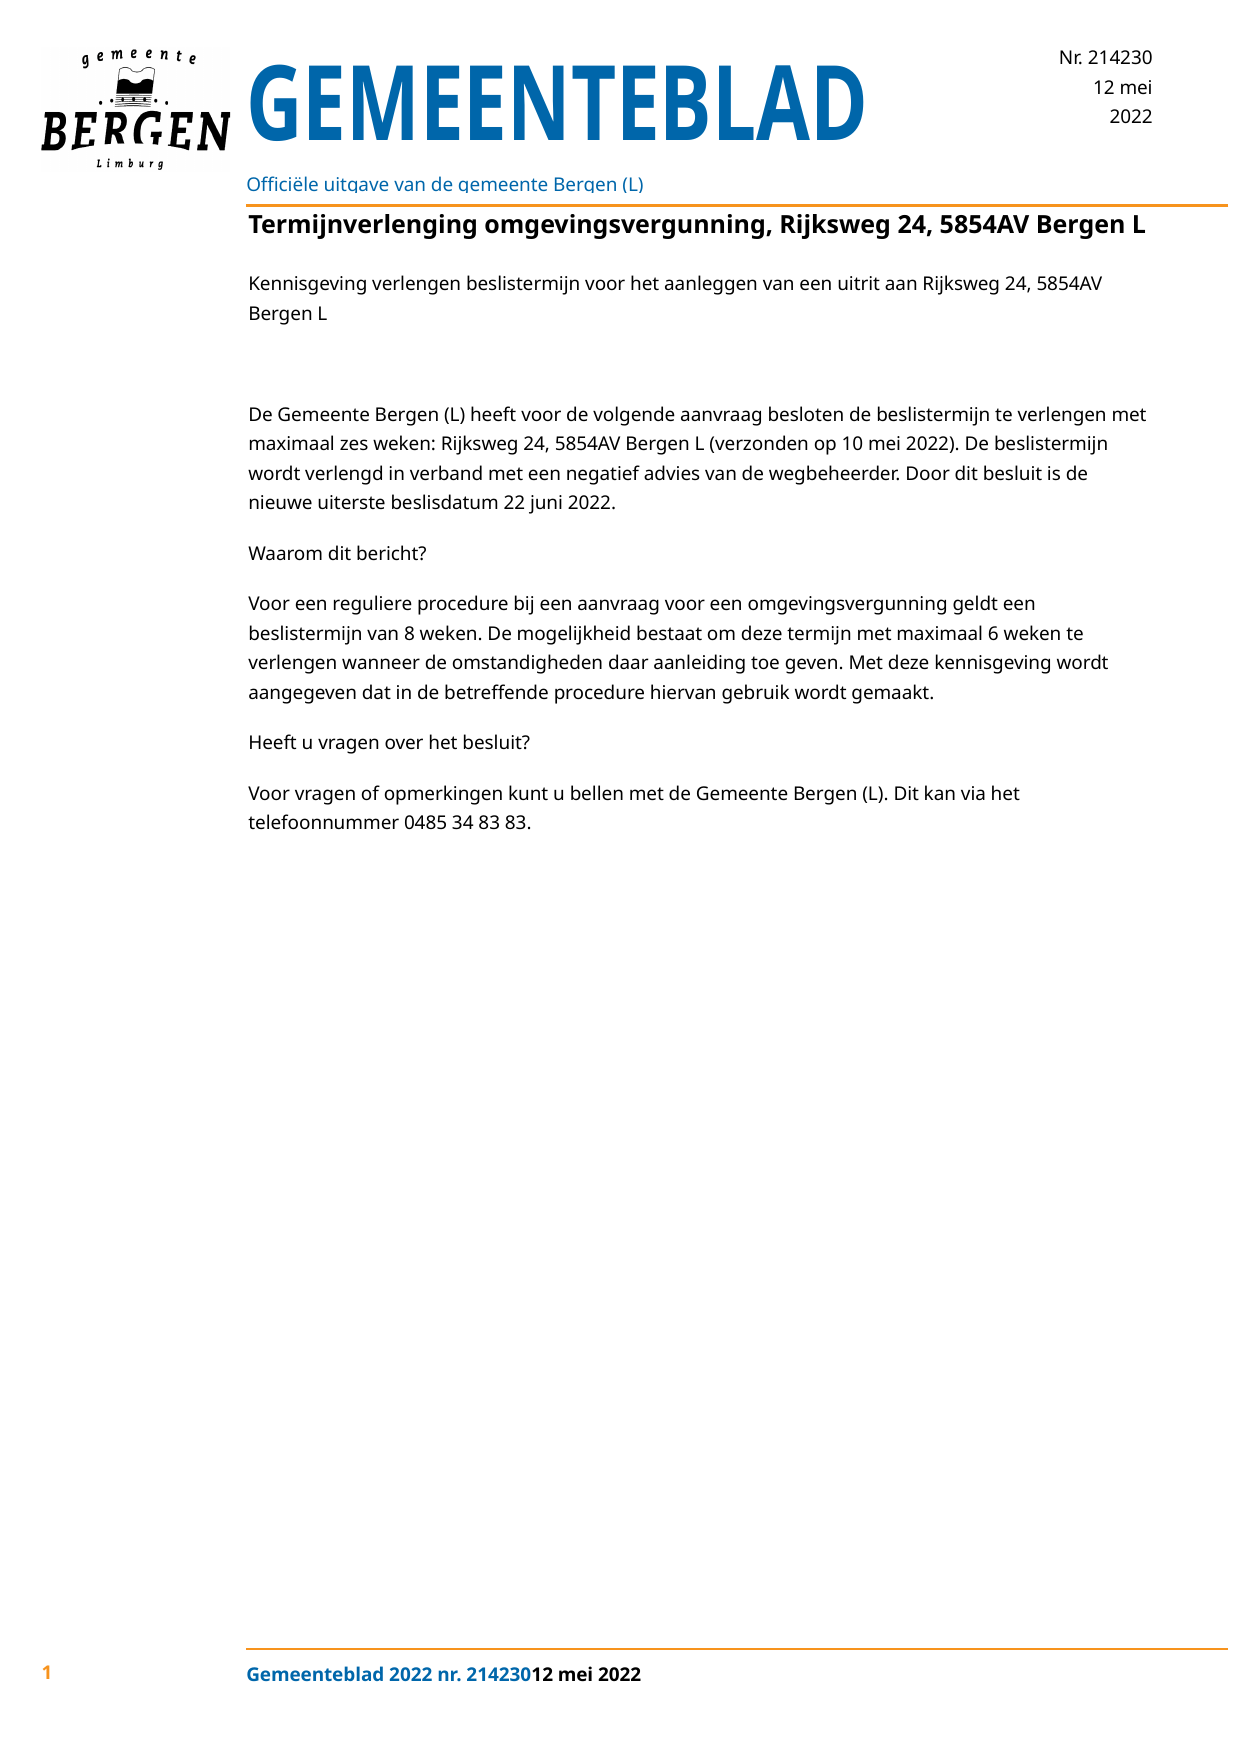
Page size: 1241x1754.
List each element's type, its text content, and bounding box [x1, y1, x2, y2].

text Voor vragen of opmerkingen kunt u bellen met de Gemeente Bergen (L). Dit kan via het telefoonnummer 0485 34 83 83. [248, 780, 1152, 835]
text Termijnverlenging omgevingsvergunning, Rijksweg 24, 5854AV Bergen L [248, 207, 1152, 241]
text Waarom dit bericht? [248, 540, 1152, 566]
text Kennisgeving verlengen beslistermijn voor het aanleggen van een uitrit aan Rijksweg 24, 5854AV Bergen L [248, 270, 1152, 326]
picture [41, 47, 231, 172]
text Heeft u vragen over het besluit? [248, 729, 1152, 755]
text Voor een reguliere procedure bij een aanvraag voor een omgevingsvergunning geldt een beslistermijn van 8 weken. De mogelijkheid bestaat om deze termijn met maximaal 6 weken te verlengen wanneer de omstandigheden daar aanleiding toe geven. Met deze kennisgeving wordt aangegeven dat in de betreffende procedure hiervan gebruik wordt gemaakt. [248, 590, 1152, 705]
text De Gemeente Bergen (L) heeft voor de volgende aanvraag besloten de beslistermijn te verlengen met maximaal zes weken: Rijksweg 24, 5854AV Bergen L (verzonden op 10 mei 2022). De beslistermijn wordt verlengd in verband met een negatief advies van de wegbeheerder. Door dit besluit is de nieuwe uiterste beslisdatum 22 juni 2022. [248, 401, 1152, 515]
